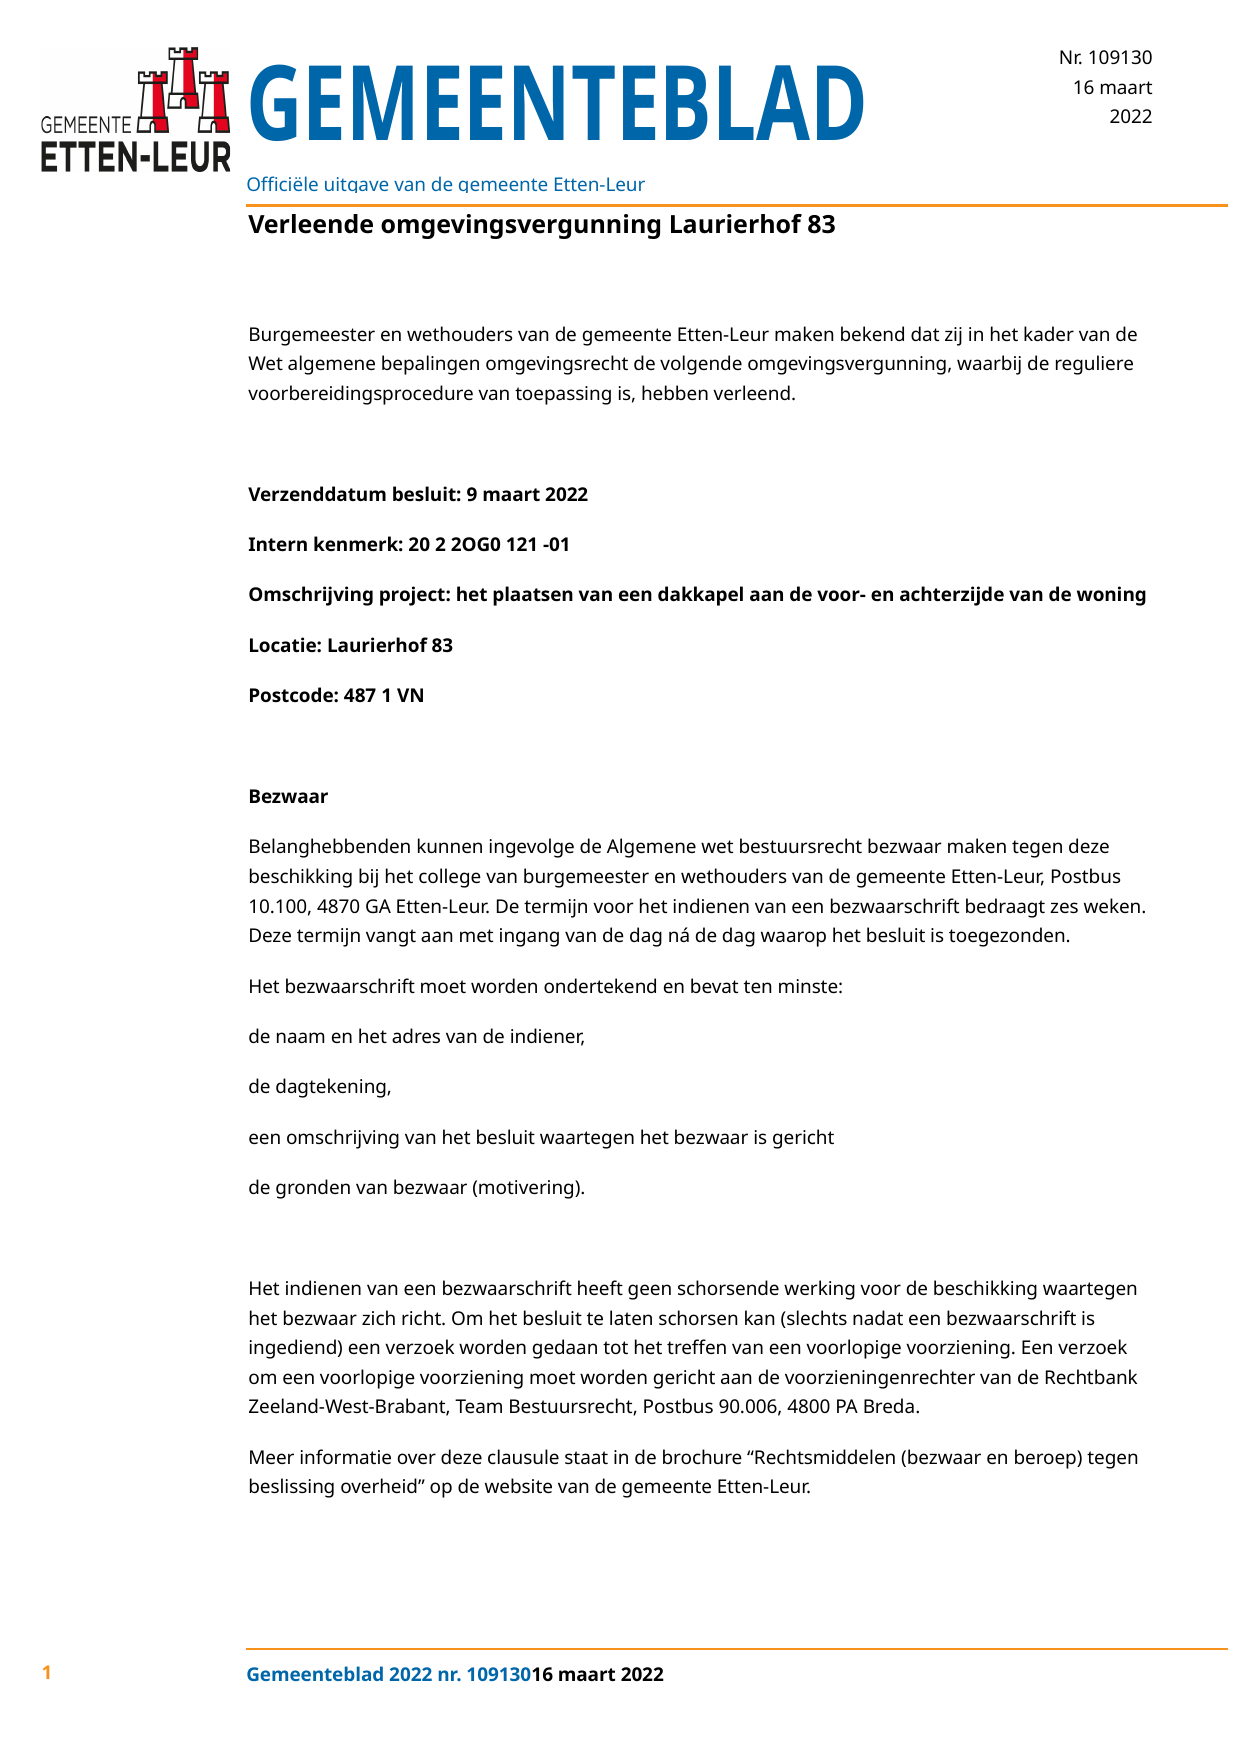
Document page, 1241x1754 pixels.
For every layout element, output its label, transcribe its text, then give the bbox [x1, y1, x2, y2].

text Postcode: 487 1 VN [248, 682, 1152, 708]
text Belanghebbenden kunnen ingevolge de Algemene wet bestuursrecht bezwaar maken tegen deze beschikking bij het college van burgemeester en wethouders van de gemeente Etten-Leur, Postbus 10.100, 4870 GA Etten-Leur. De termijn voor het indienen van een bezwaarschrift bedraagt zes weken. Deze termijn vangt aan met ingang van de dag ná de dag waarop het besluit is toegezonden. [248, 834, 1152, 948]
text Bezwaar [248, 783, 1152, 809]
text een omschrijving van het besluit waartegen het bezwaar is gericht [248, 1124, 1152, 1150]
text Het bezwaarschrift moet worden ondertekend en bevat ten minste: [248, 973, 1152, 998]
text de gronden van bezwaar (motivering). [248, 1174, 1152, 1200]
text Meer informatie over deze clausule staat in de brochure “Rechtsmiddelen (bezwaar en beroep) tegen beslissing overheid” op de website van de gemeente Etten-Leur. [248, 1444, 1152, 1499]
text Omschrijving project: het plaatsen van een dakkapel aan de voor- en achterzijde van de woning [248, 582, 1152, 607]
picture [41, 47, 231, 172]
text de naam en het adres van de indiener, [248, 1023, 1152, 1049]
text Burgemeester en wethouders van de gemeente Etten-Leur maken bekend dat zij in het kader van de Wet algemene bepalingen omgevingsrecht de volgende omgevingsvergunning, waarbij de reguliere voorbereidingsprocedure van toepassing is, hebben verleend. [248, 321, 1152, 406]
text Het indienen van een bezwaarschrift heeft geen schorsende werking voor de beschikking waartegen het bezwaar zich richt. Om het besluit te laten schorsen kan (slechts nadat een bezwaarschrift is ingediend) een verzoek worden gedaan tot het treffen van een voorlopige voorziening. Een verzoek om een voorlopige voorziening moet worden gericht aan de voorzieningenrechter van de Rechtbank Zeeland-West-Brabant, Team Bestuursrecht, Postbus 90.006, 4800 PA Breda. [248, 1275, 1152, 1419]
text Intern kenmerk: 20 2 2OG0 121 -01 [248, 531, 1152, 557]
text de dagtekening, [248, 1074, 1152, 1099]
text Verleende omgevingsvergunning Laurierhof 83 [248, 207, 1152, 241]
text Locatie: Laurierhof 83 [248, 632, 1152, 658]
text Verzenddatum besluit: 9 maart 2022 [248, 481, 1152, 506]
